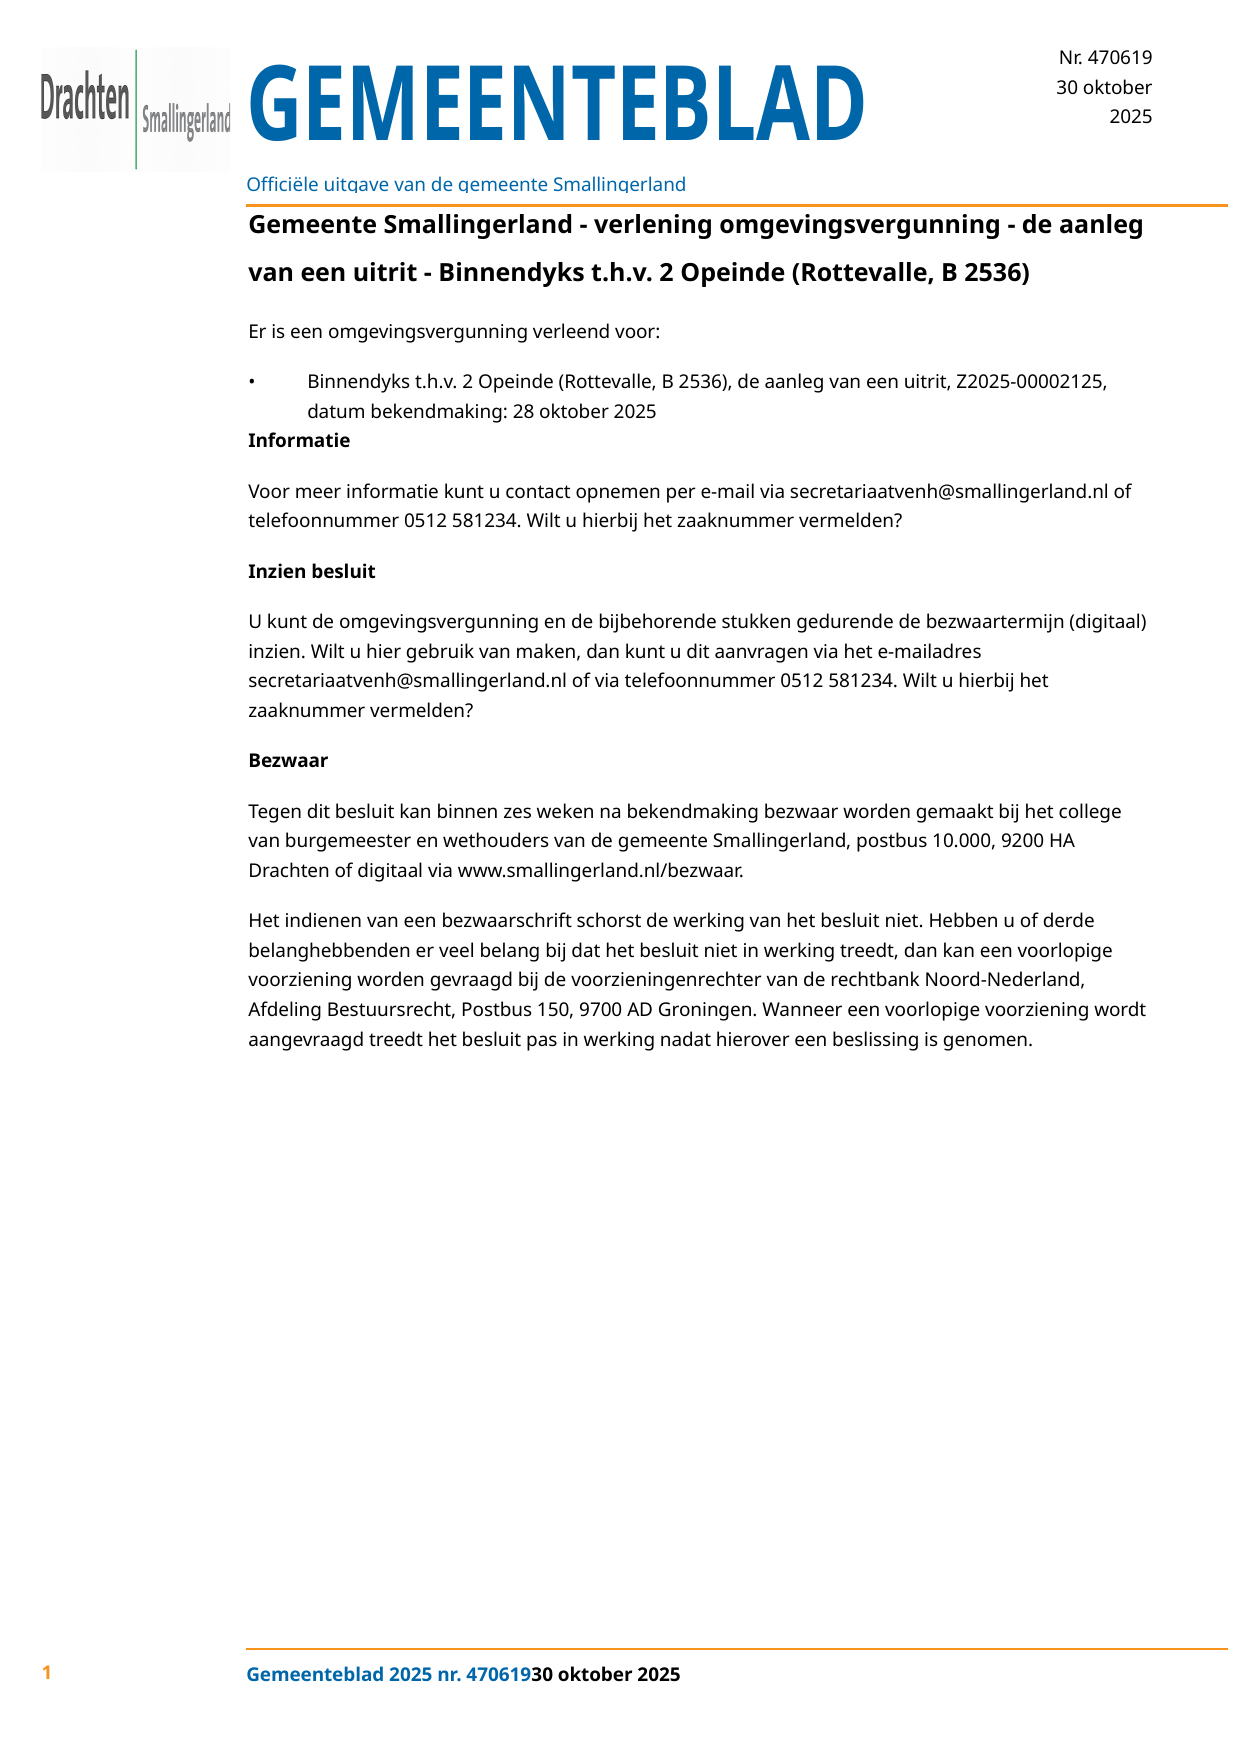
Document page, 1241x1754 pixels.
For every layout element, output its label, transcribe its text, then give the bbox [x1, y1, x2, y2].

text Voor meer informatie kunt u contact opnemen per e-mail via secretariaatvenh@smallingerland.nl of telefoonnummer 0512 581234. Wilt u hierbij het zaaknummer vermelden? [248, 478, 1152, 533]
text Informatie [248, 427, 1152, 453]
text Tegen dit besluit kan binnen zes weken na bekendmaking bezwaar worden gemaakt bij het college van burgemeester en wethouders van de gemeente Smallingerland, postbus 10.000, 9200 HA Drachten of digitaal via www.smallingerland.nl/bezwaar. [248, 798, 1152, 883]
text U kunt de omgevingsvergunning en de bijbehorende stukken gedurende de bezwaartermijn (digitaal) inzien. Wilt u hier gebruik van maken, dan kunt u dit aanvragen via het e-mailadres secretariaatvenh@smallingerland.nl of via telefoonnummer 0512 581234. Wilt u hierbij het zaaknummer vermelden? [248, 608, 1152, 723]
text Inzien besluit [248, 558, 1152, 584]
text Gemeente Smallingerland - verlening omgevingsvergunning - de aanleg van een uitrit - Binnendyks t.h.v. 2 Opeinde (Rottevalle, B 2536) [248, 207, 1152, 288]
text Er is een omgevingsvergunning verleend voor: [248, 318, 1152, 344]
text Het indienen van een bezwaarschrift schorst de werking van het besluit niet. Hebben u of derde belanghebbenden er veel belang bij dat het besluit niet in werking treedt, dan kan een voorlopige voorziening worden gevraagd bij de voorzieningenrechter van de rechtbank Noord-Nederland, Afdeling Bestuursrecht, Postbus 150, 9700 AD Groningen. Wanneer een voorlopige voorziening wordt aangevraagd treedt het besluit pas in werking nadat hierover een beslissing is genomen. [248, 907, 1152, 1052]
text Bezwaar [248, 747, 1152, 773]
picture [41, 47, 231, 172]
list Binnendyks t.h.v. 2 Opeinde (Rottevalle, B 2536), de aanleg van een uitrit, Z2025-00002125, datum bekendmaking: 28 oktober 2025 [248, 368, 1152, 424]
